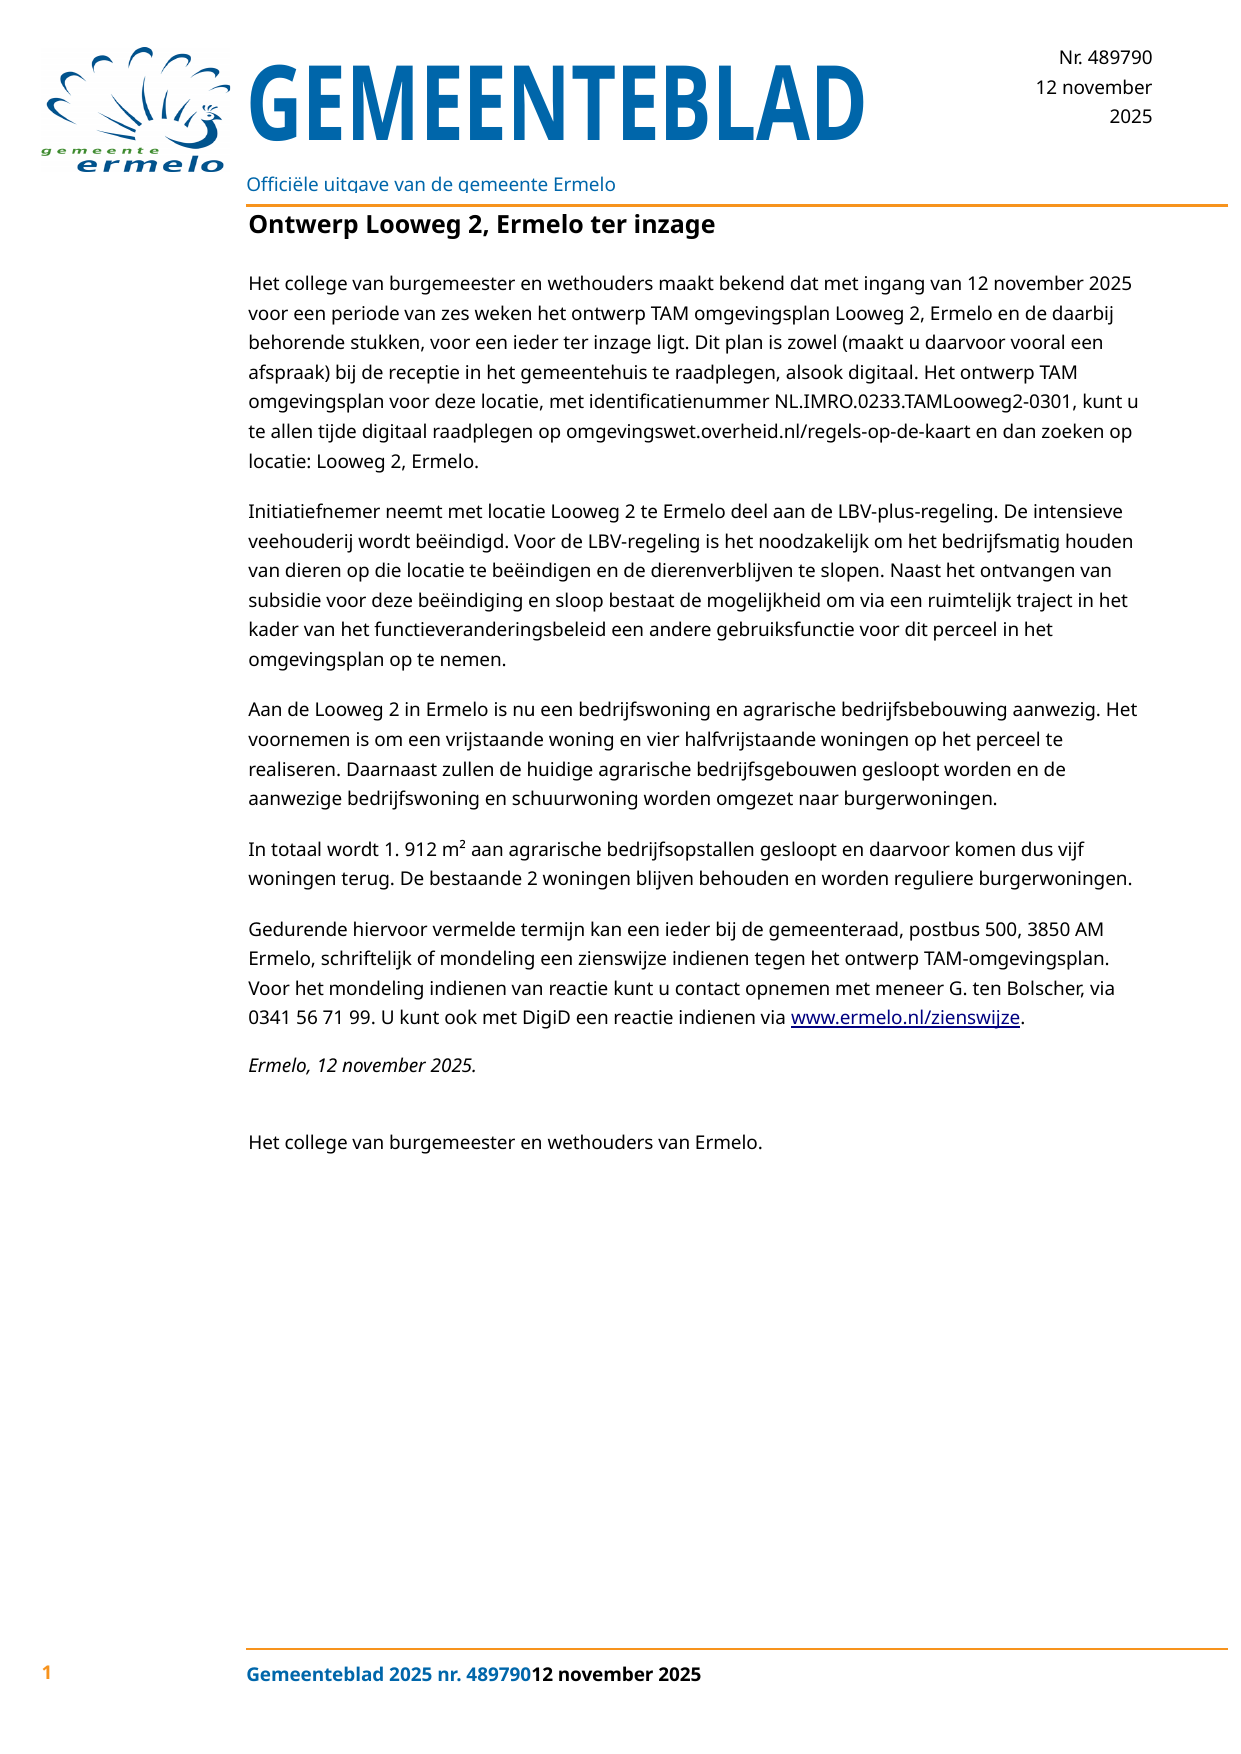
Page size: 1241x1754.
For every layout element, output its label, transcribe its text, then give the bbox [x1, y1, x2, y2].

text Aan de Looweg 2 in Ermelo is nu een bedrijfswoning en agrarische bedrijfsbebouwing aanwezig. Het voornemen is om een vrijstaande woning en vier halfvrijstaande woningen op het perceel te realiseren. Daarnaast zullen de huidige agrarische bedrijfsgebouwen gesloopt worden en de aanwezige bedrijfswoning en schuurwoning worden omgezet naar burgerwoningen. [248, 697, 1152, 811]
text Het college van burgemeester en wethouders van Ermelo. [248, 1129, 1152, 1155]
text Ermelo, 12 november 2025. [248, 1052, 1152, 1078]
text Het college van burgemeester en wethouders maakt bekend dat met ingang van 12 november 2025 voor een periode van zes weken het ontwerp TAM omgevingsplan Looweg 2, Ermelo en de daarbij behorende stukken, voor een ieder ter inzage ligt. Dit plan is zowel (maakt u daarvoor vooral een afspraak) bij de receptie in het gemeentehuis te raadplegen, alsook digitaal. Het ontwerp TAM omgevingsplan voor deze locatie, met identificatienummer NL.IMRO.0233.TAMLooweg2-0301, kunt u te allen tijde digitaal raadplegen op omgevingswet.overheid.nl/regels-op-de-kaart en dan zoeken op locatie: Looweg 2, Ermelo. [248, 270, 1152, 473]
text Initiatiefnemer neemt met locatie Looweg 2 te Ermelo deel aan de LBV-plus-regeling. De intensieve veehouderij wordt beëindigd. Voor de LBV-regeling is het noodzakelijk om het bedrijfsmatig houden van dieren op die locatie te beëindigen en de dierenverblijven te slopen. Naast het ontvangen van subsidie voor deze beëindiging en sloop bestaat de mogelijkheid om via een ruimtelijk traject in het kader van het functieveranderingsbeleid een andere gebruiksfunctie voor dit perceel in het omgevingsplan op te nemen. [248, 498, 1152, 672]
text In totaal wordt 1. 912 m² aan agrarische bedrijfsopstallen gesloopt en daarvoor komen dus vijf woningen terug. De bestaande 2 woningen blijven behouden en worden reguliere burgerwoningen. [248, 836, 1152, 891]
picture [41, 47, 231, 172]
text Gedurende hiervoor vermelde termijn kan een ieder bij de gemeenteraad, postbus 500, 3850 AM Ermelo, schriftelijk of mondeling een zienswijze indienen tegen het ontwerp TAM-omgevingsplan. Voor het mondeling indienen van reactie kunt u contact opnemen met meneer G. ten Bolscher, via 0341 56 71 99. U kunt ook met DigiD een reactie indienen via www.ermelo.nl/zienswijze. [248, 916, 1152, 1030]
text Ontwerp Looweg 2, Ermelo ter inzage [248, 207, 1152, 241]
